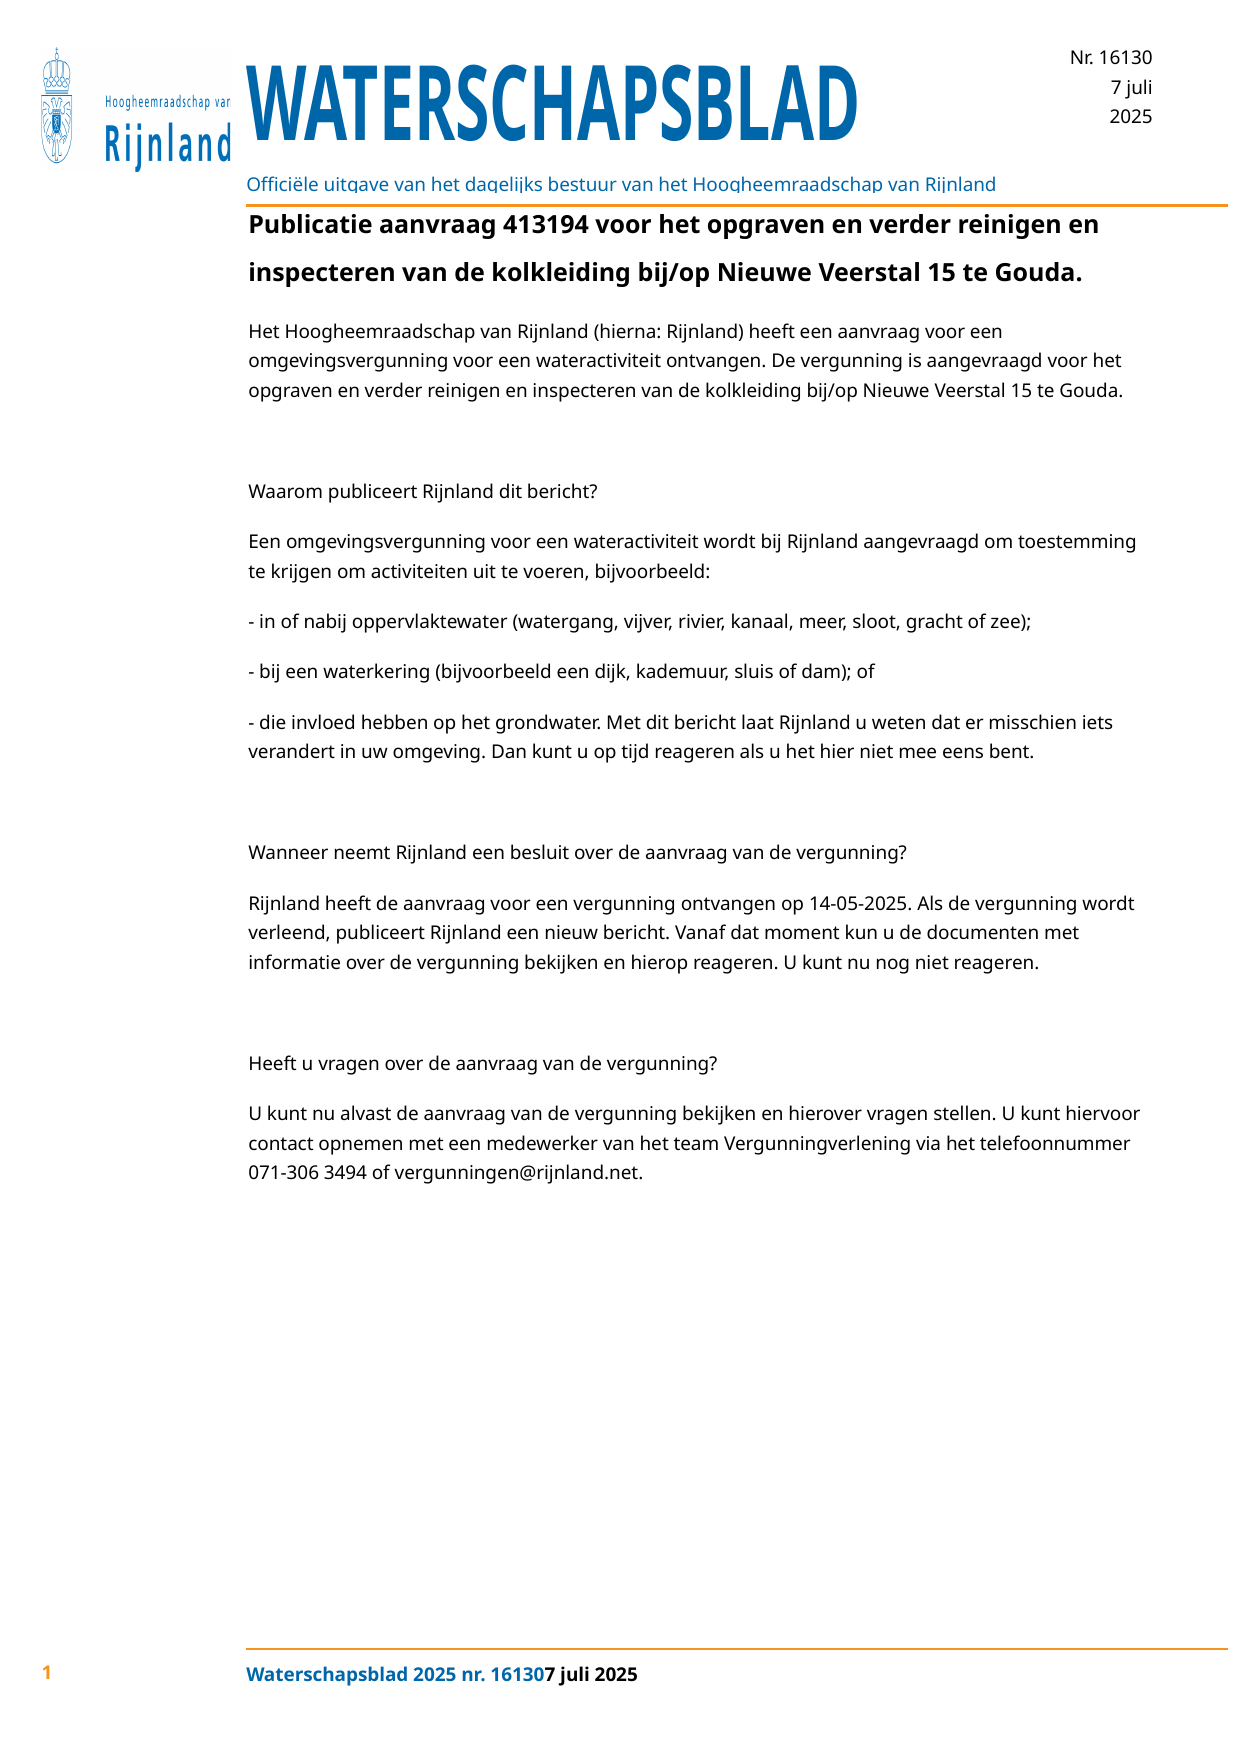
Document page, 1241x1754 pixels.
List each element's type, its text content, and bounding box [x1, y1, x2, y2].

text Waarom publiceert Rijnland dit bericht? [248, 478, 1152, 504]
text - in of nabij oppervlaktewater (watergang, vijver, rivier, kanaal, meer, sloot, gracht of zee); [248, 608, 1152, 634]
text Een omgevingsvergunning voor een wateractiviteit wordt bij Rijnland aangevraagd om toestemming te krijgen om activiteiten uit te voeren, bijvoorbeeld: [248, 528, 1152, 584]
text Publicatie aanvraag 413194 voor het opgraven en verder reinigen en inspecteren van de kolkleiding bij/op Nieuwe Veerstal 15 te Gouda. [248, 207, 1152, 288]
text Rijnland heeft de aanvraag voor een vergunning ontvangen op 14-05-2025. Als de vergunning wordt verleend, publiceert Rijnland een nieuw bericht. Vanaf dat moment kun u de documenten met informatie over de vergunning bekijken en hierop reageren. U kunt nu nog niet reageren. [248, 890, 1152, 975]
text Het Hoogheemraadschap van Rijnland (hierna: Rijnland) heeft een aanvraag voor een omgevingsvergunning voor een wateractiviteit ontvangen. De vergunning is aangevraagd voor het opgraven en verder reinigen en inspecteren van de kolkleiding bij/op Nieuwe Veerstal 15 te Gouda. [248, 318, 1152, 403]
text Wanneer neemt Rijnland een besluit over de aanvraag van de vergunning? [248, 839, 1152, 865]
text Heeft u vragen over de aanvraag van de vergunning? [248, 1050, 1152, 1076]
text - die invloed hebben op het grondwater. Met dit bericht laat Rijnland u weten dat er misschien iets verandert in uw omgeving. Dan kunt u op tijd reageren als u het hier niet mee eens bent. [248, 709, 1152, 764]
picture [41, 47, 231, 172]
text U kunt nu alvast de aanvraag van de vergunning bekijken en hierover vragen stellen. U kunt hiervoor contact opnemen met een medewerker van het team Vergunningverlening via het telefoonnummer 071-306 3494 of vergunningen@rijnland.net. [248, 1100, 1152, 1185]
text - bij een waterkering (bijvoorbeeld een dijk, kademuur, sluis of dam); of [248, 659, 1152, 684]
